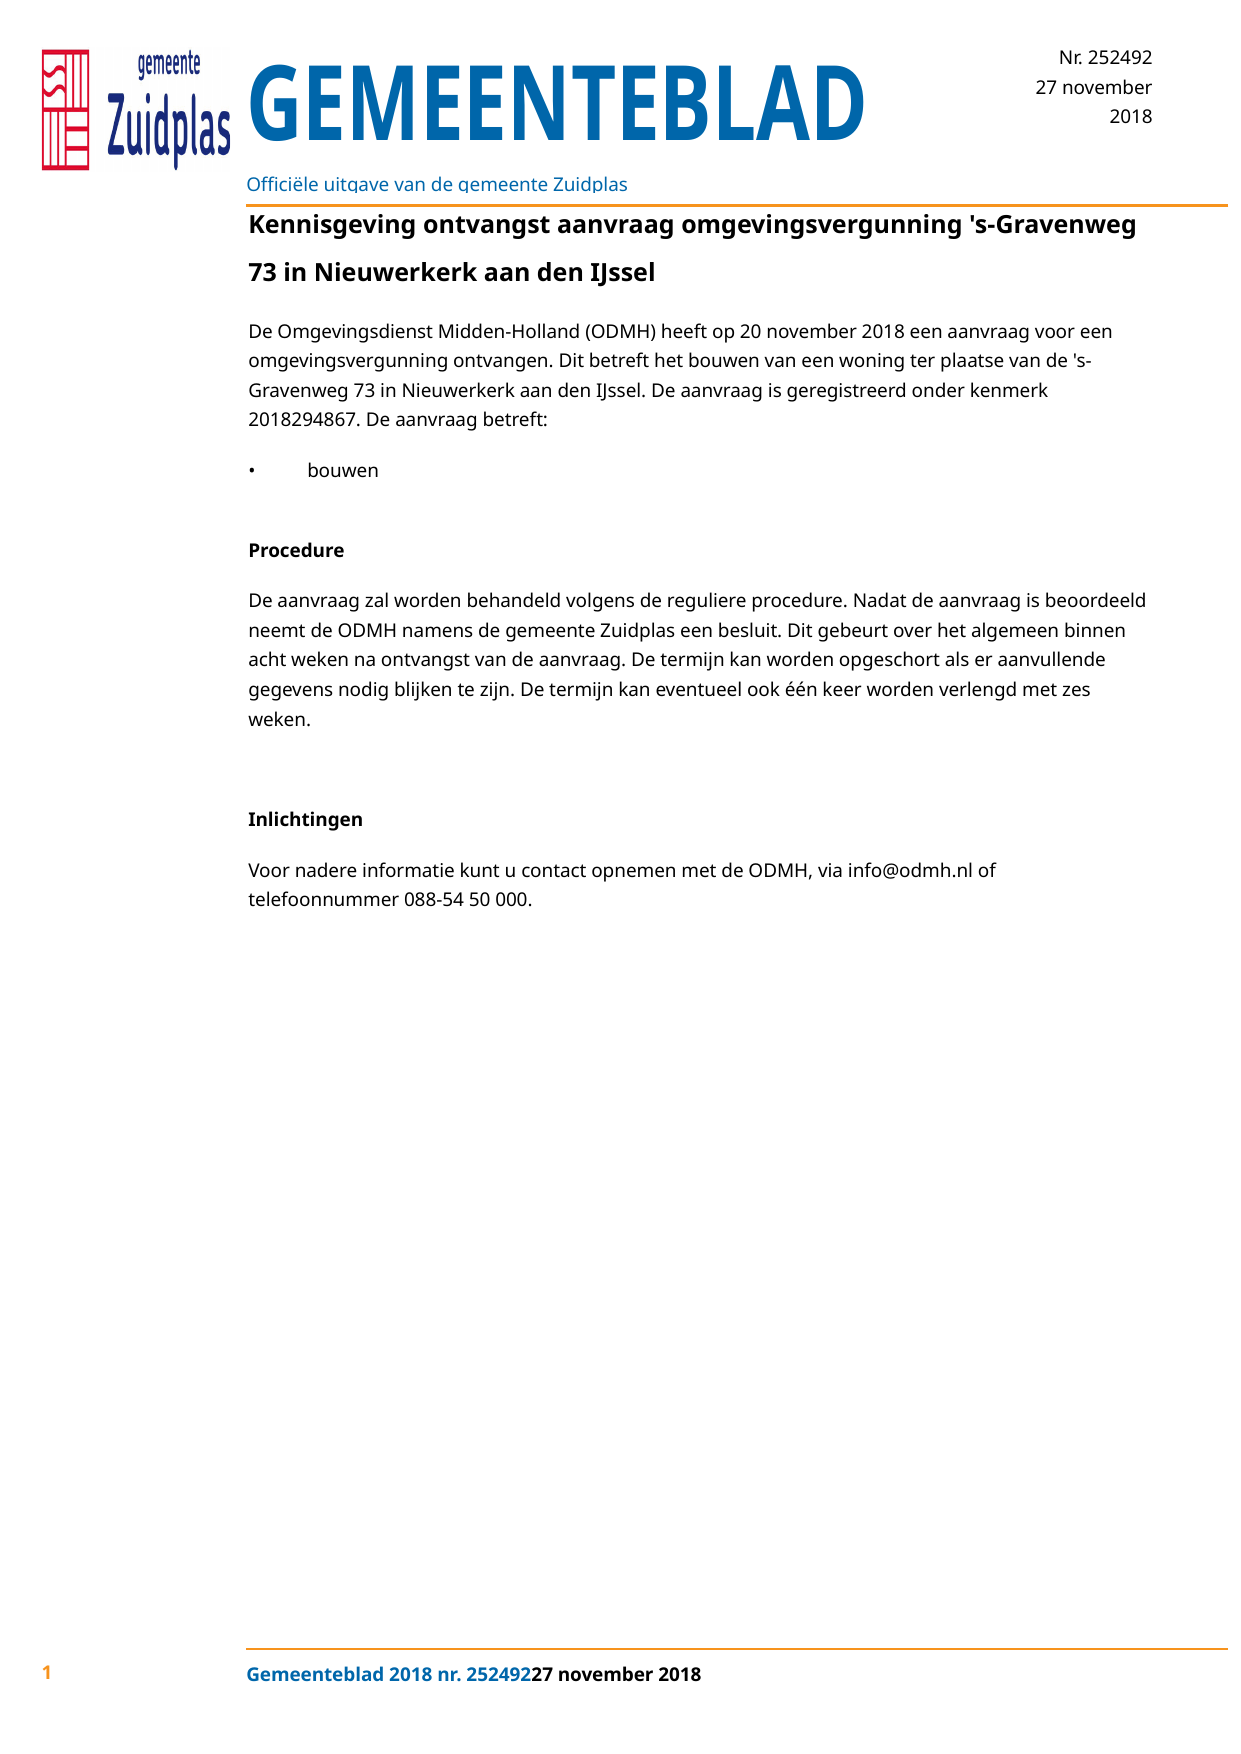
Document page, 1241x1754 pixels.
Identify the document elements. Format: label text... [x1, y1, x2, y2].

text De Omgevingsdienst Midden-Holland (ODMH) heeft op 20 november 2018 een aanvraag voor een omgevingsvergunning ontvangen. Dit betreft het bouwen van een woning ter plaatse van de 's-Gravenweg 73 in Nieuwerkerk aan den IJssel. De aanvraag is geregistreerd onder kenmerk 2018294867. De aanvraag betreft: [248, 318, 1152, 432]
text Voor nadere informatie kunt u contact opnemen met de ODMH, via info@odmh.nl of telefoonnummer 088-54 50 000. [248, 857, 1152, 912]
text Procedure [248, 537, 1152, 563]
text Kennisgeving ontvangst aanvraag omgevingsvergunning 's-Gravenweg 73 in Nieuwerkerk aan den IJssel [248, 207, 1152, 288]
text De aanvraag zal worden behandeld volgens de reguliere procedure. Nadat de aanvraag is beoordeeld neemt de ODMH namens de gemeente Zuidplas een besluit. Dit gebeurt over het algemeen binnen acht weken na ontvangst van de aanvraag. De termijn kan worden opgeschort als er aanvullende gegevens nodig blijken te zijn. De termijn kan eventueel ook één keer worden verlengd met zes weken. [248, 587, 1152, 732]
text Inlichtingen [248, 807, 1152, 832]
list bouwen [248, 457, 1152, 483]
picture [41, 47, 231, 172]
